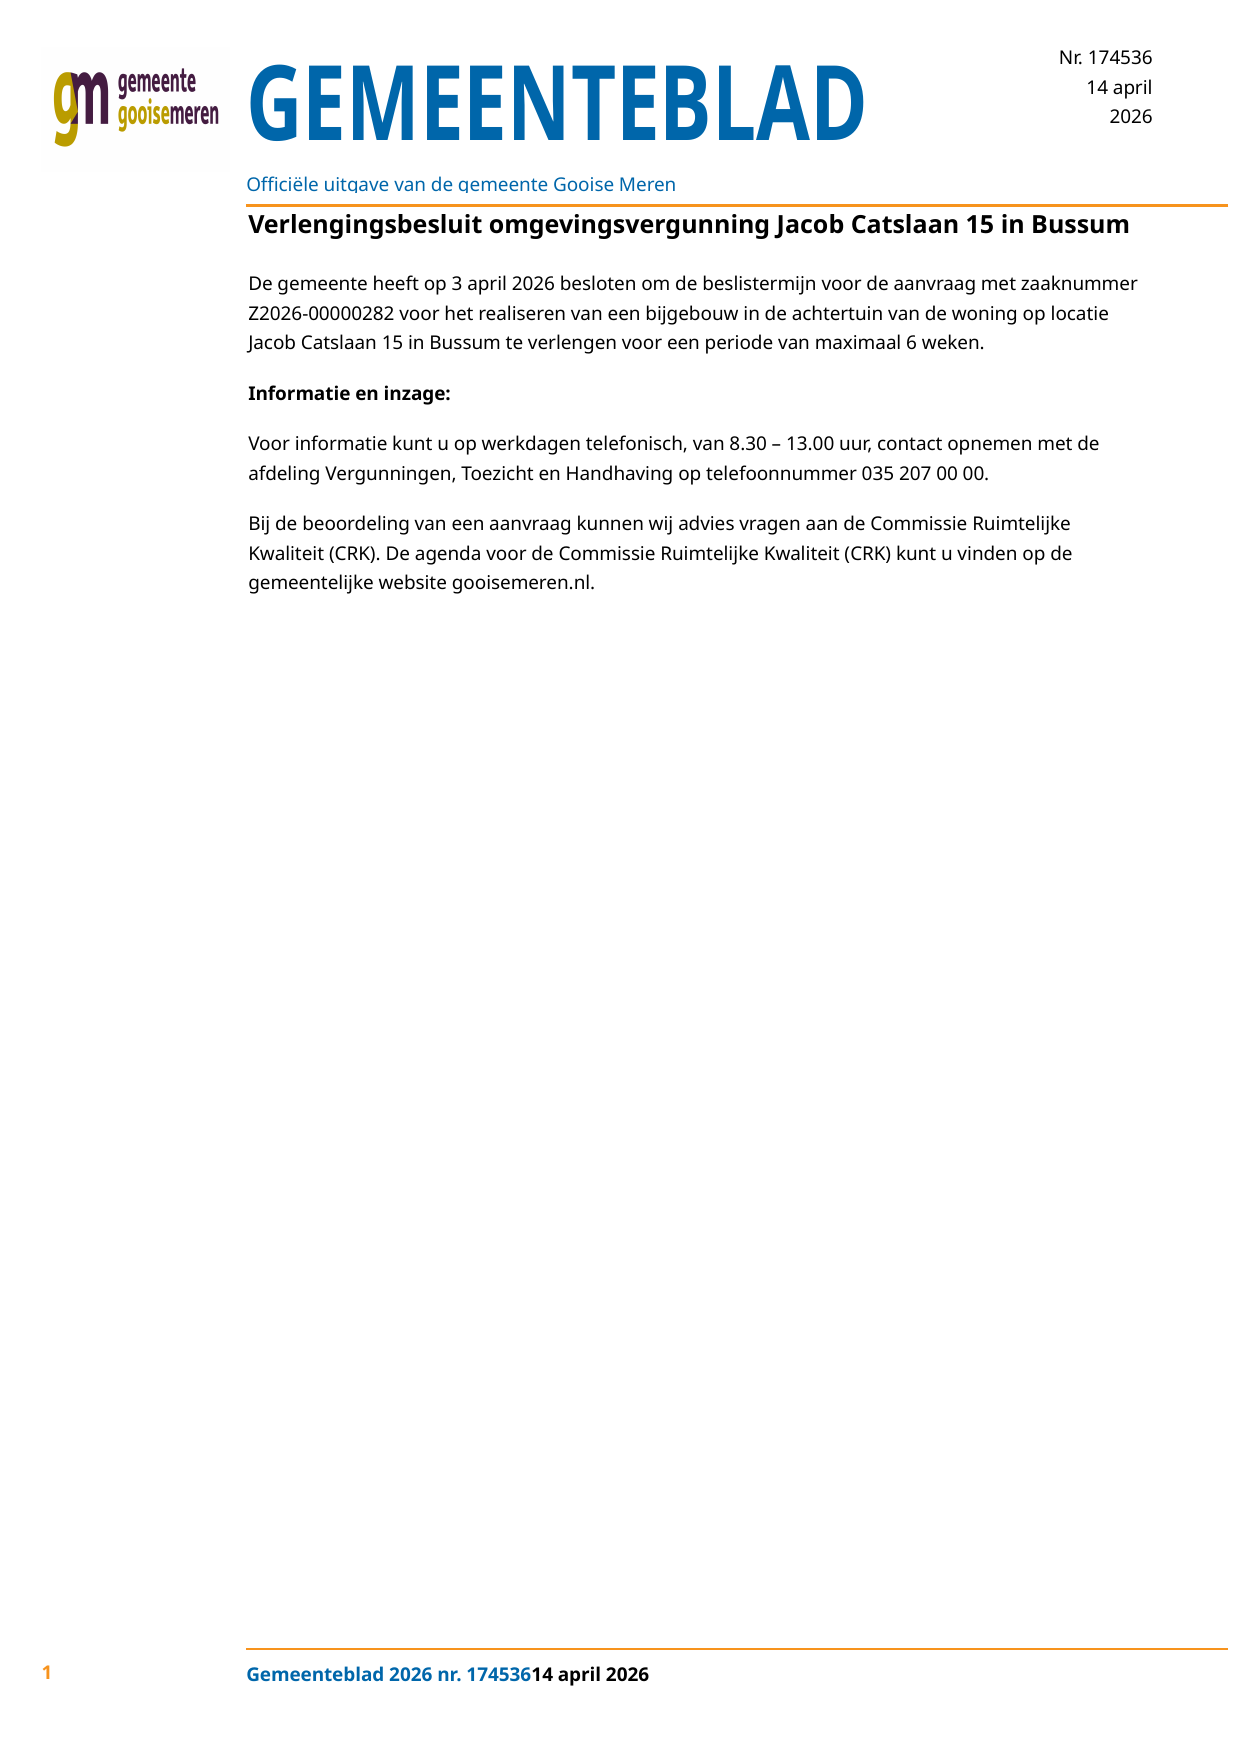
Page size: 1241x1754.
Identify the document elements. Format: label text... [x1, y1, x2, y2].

text De gemeente heeft op 3 april 2026 besloten om de beslistermijn voor de aanvraag met zaaknummer Z2026-00000282 voor het realiseren van een bijgebouw in de achtertuin van de woning op locatie Jacob Catslaan 15 in Bussum te verlengen voor een periode van maximaal 6 weken. [248, 270, 1152, 355]
text Verlengingsbesluit omgevingsvergunning Jacob Catslaan 15 in Bussum [248, 207, 1152, 241]
text Bij de beoordeling van een aanvraag kunnen wij advies vragen aan de Commissie Ruimtelijke Kwaliteit (CRK). De agenda voor de Commissie Ruimtelijke Kwaliteit (CRK) kunt u vinden op de gemeentelijke website gooisemeren.nl. [248, 510, 1152, 595]
text Informatie en inzage: [248, 380, 1152, 406]
picture [41, 47, 231, 172]
text Voor informatie kunt u op werkdagen telefonisch, van 8.30 – 13.00 uur, contact opnemen met de afdeling Vergunningen, Toezicht en Handhaving op telefoonnummer 035 207 00 00. [248, 430, 1152, 486]
